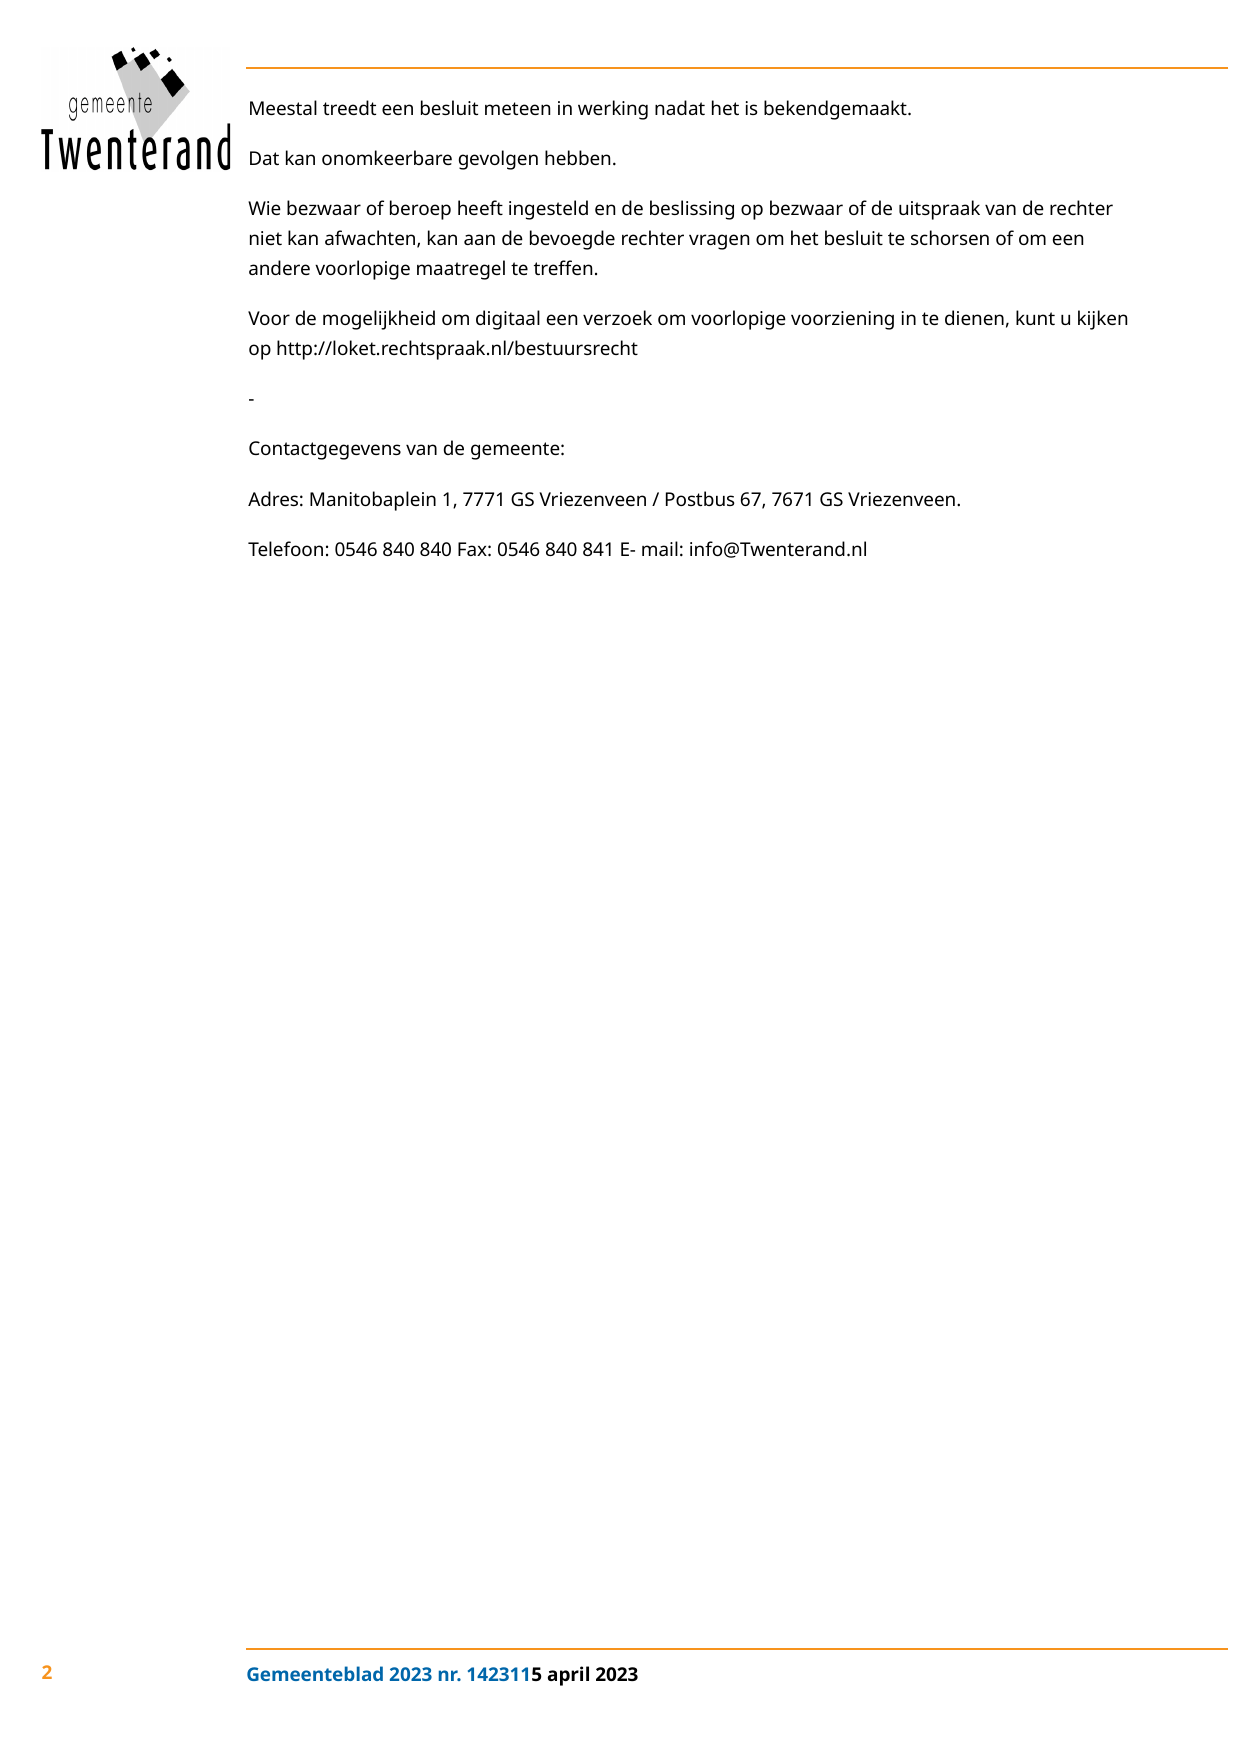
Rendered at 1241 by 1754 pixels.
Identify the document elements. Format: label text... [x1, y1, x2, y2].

text Voor de mogelijkheid om digitaal een verzoek om voorlopige voorziening in te dienen, kunt u kijken op http://loket.rechtspraak.nl/bestuursrecht [248, 305, 1152, 361]
text Wie bezwaar of beroep heeft ingesteld en de beslissing op bezwaar of de uitspraak van de rechter niet kan afwachten, kan aan de bevoegde rechter vragen om het besluit te schorsen of om een andere voorlopige maatregel te treffen. [248, 196, 1152, 281]
text - [248, 385, 1152, 411]
text Adres: Manitobaplein 1, 7771 GS Vriezenveen / Postbus 67, 7671 GS Vriezenveen. [248, 486, 1152, 512]
picture [41, 47, 231, 172]
text Dat kan onomkeerbare gevolgen hebben. [248, 145, 1152, 171]
text Meestal treedt een besluit meteen in werking nadat het is bekendgemaakt. [248, 95, 1152, 121]
text Telefoon: 0546 840 840 Fax: 0546 840 841 E- mail: info@Twenterand.nl [248, 536, 1152, 562]
text Contactgegevens van de gemeente: [248, 436, 1152, 461]
